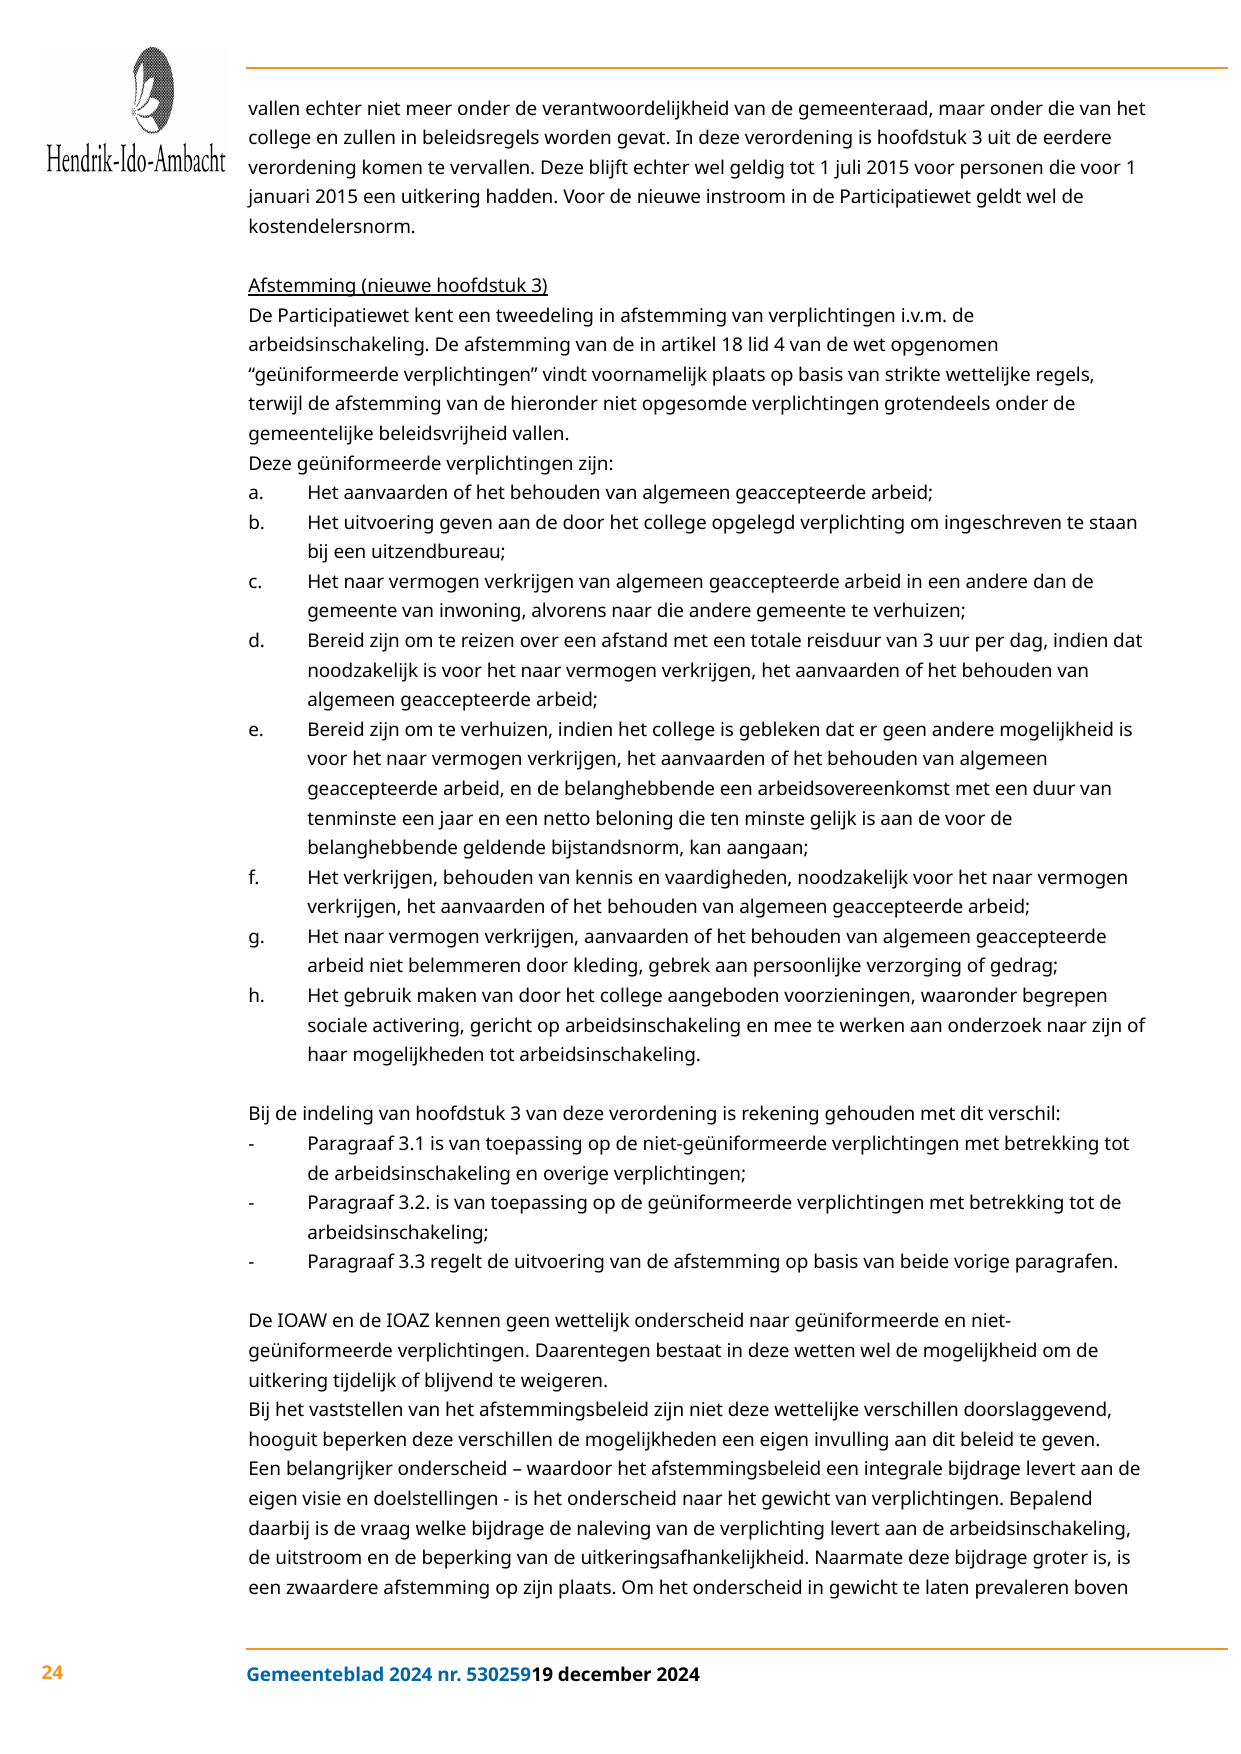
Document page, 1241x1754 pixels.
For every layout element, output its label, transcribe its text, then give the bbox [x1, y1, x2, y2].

text Een belangrijker onderscheid – waardoor het afstemmingsbeleid een integrale bijdrage levert aan de eigen visie en doelstellingen - is het onderscheid naar het gewicht van verplichtingen. Bepalend daarbij is de vraag welke bijdrage de naleving van de verplichting levert aan de arbeidsinschakeling, de uitstroom en de beperking van de uitkeringsafhankelijkheid. Naarmate deze bijdrage groter is, is een zwaardere afstemming op zijn plaats. Om het onderscheid in gewicht te laten prevaleren boven [248, 1456, 1152, 1600]
list Het uitvoering geven aan de door het college opgelegd verplichting om ingeschreven te staan bij een uitzendbureau; [248, 509, 1152, 564]
text De Participatiewet kent een tweedeling in afstemming van verplichtingen i.v.m. de arbeidsinschakeling. De afstemming van de in artikel 18 lid 4 van de wet opgenomen “geüniformeerde verplichtingen” vindt voornamelijk plaats op basis van strikte wettelijke regels, terwijl de afstemming van de hieronder niet opgesomde verplichtingen grotendeels onder de gemeentelijke beleidsvrijheid vallen. [248, 302, 1152, 446]
list Paragraaf 3.3 regelt de uitvoering van de afstemming op basis van beide vorige paragrafen. [248, 1248, 1152, 1274]
list Het naar vermogen verkrijgen van algemeen geaccepteerde arbeid in een andere dan de gemeente van inwoning, alvorens naar die andere gemeente te verhuizen; [248, 568, 1152, 623]
list Het aanvaarden of het behouden van algemeen geaccepteerde arbeid; [248, 479, 1152, 505]
text Afstemming (nieuwe hoofdstuk 3) [248, 272, 1152, 298]
text Deze geüniformeerde verplichtingen zijn: [248, 450, 1152, 476]
list Het naar vermogen verkrijgen, aanvaarden of het behouden van algemeen geaccepteerde arbeid niet belemmeren door kleding, gebrek aan persoonlijke verzorging of gedrag; [248, 923, 1152, 978]
text vallen echter niet meer onder de verantwoordelijkheid van de gemeenteraad, maar onder die van het college en zullen in beleidsregels worden gevat. In deze verordening is hoofdstuk 3 uit de eerdere verordening komen te vervallen. Deze blijft echter wel geldig tot 1 juli 2015 voor personen die voor 1 januari 2015 een uitkering hadden. Voor de nieuwe instroom in de Participatiewet geldt wel de kostendelersnorm. [248, 95, 1152, 239]
text Bij het vaststellen van het afstemmingsbeleid zijn niet deze wettelijke verschillen doorslaggevend, hooguit beperken deze verschillen de mogelijkheden een eigen invulling aan dit beleid te geven. [248, 1396, 1152, 1452]
list Het verkrijgen, behouden van kennis en vaardigheden, noodzakelijk voor het naar vermogen verkrijgen, het aanvaarden of het behouden van algemeen geaccepteerde arbeid; [248, 864, 1152, 919]
picture [41, 47, 231, 172]
list Bereid zijn om te verhuizen, indien het college is gebleken dat er geen andere mogelijkheid is voor het naar vermogen verkrijgen, het aanvaarden of het behouden van algemeen geaccepteerde arbeid, en de belanghebbende een arbeidsovereenkomst met een duur van tenminste een jaar en een netto beloning die ten minste gelijk is aan de voor de belanghebbende geldende bijstandsnorm, kan aangaan; [248, 716, 1152, 860]
list Paragraaf 3.1 is van toepassing op de niet-geüniformeerde verplichtingen met betrekking tot de arbeidsinschakeling en overige verplichtingen; [248, 1130, 1152, 1186]
list Het gebruik maken van door het college aangeboden voorzieningen, waaronder begrepen sociale activering, gericht op arbeidsinschakeling en mee te werken aan onderzoek naar zijn of haar mogelijkheden tot arbeidsinschakeling. [248, 982, 1152, 1067]
text Bij de indeling van hoofdstuk 3 van deze verordening is rekening gehouden met dit verschil: [248, 1101, 1152, 1126]
list Paragraaf 3.2. is van toepassing op de geüniformeerde verplichtingen met betrekking tot de arbeidsinschakeling; [248, 1189, 1152, 1245]
text De IOAW en de IOAZ kennen geen wettelijk onderscheid naar geüniformeerde en niet-geüniformeerde verplichtingen. Daarentegen bestaat in deze wetten wel de mogelijkheid om de uitkering tijdelijk of blijvend te weigeren. [248, 1308, 1152, 1393]
list Bereid zijn om te reizen over een afstand met een totale reisduur van 3 uur per dag, indien dat noodzakelijk is voor het naar vermogen verkrijgen, het aanvaarden of het behouden van algemeen geaccepteerde arbeid; [248, 627, 1152, 712]
